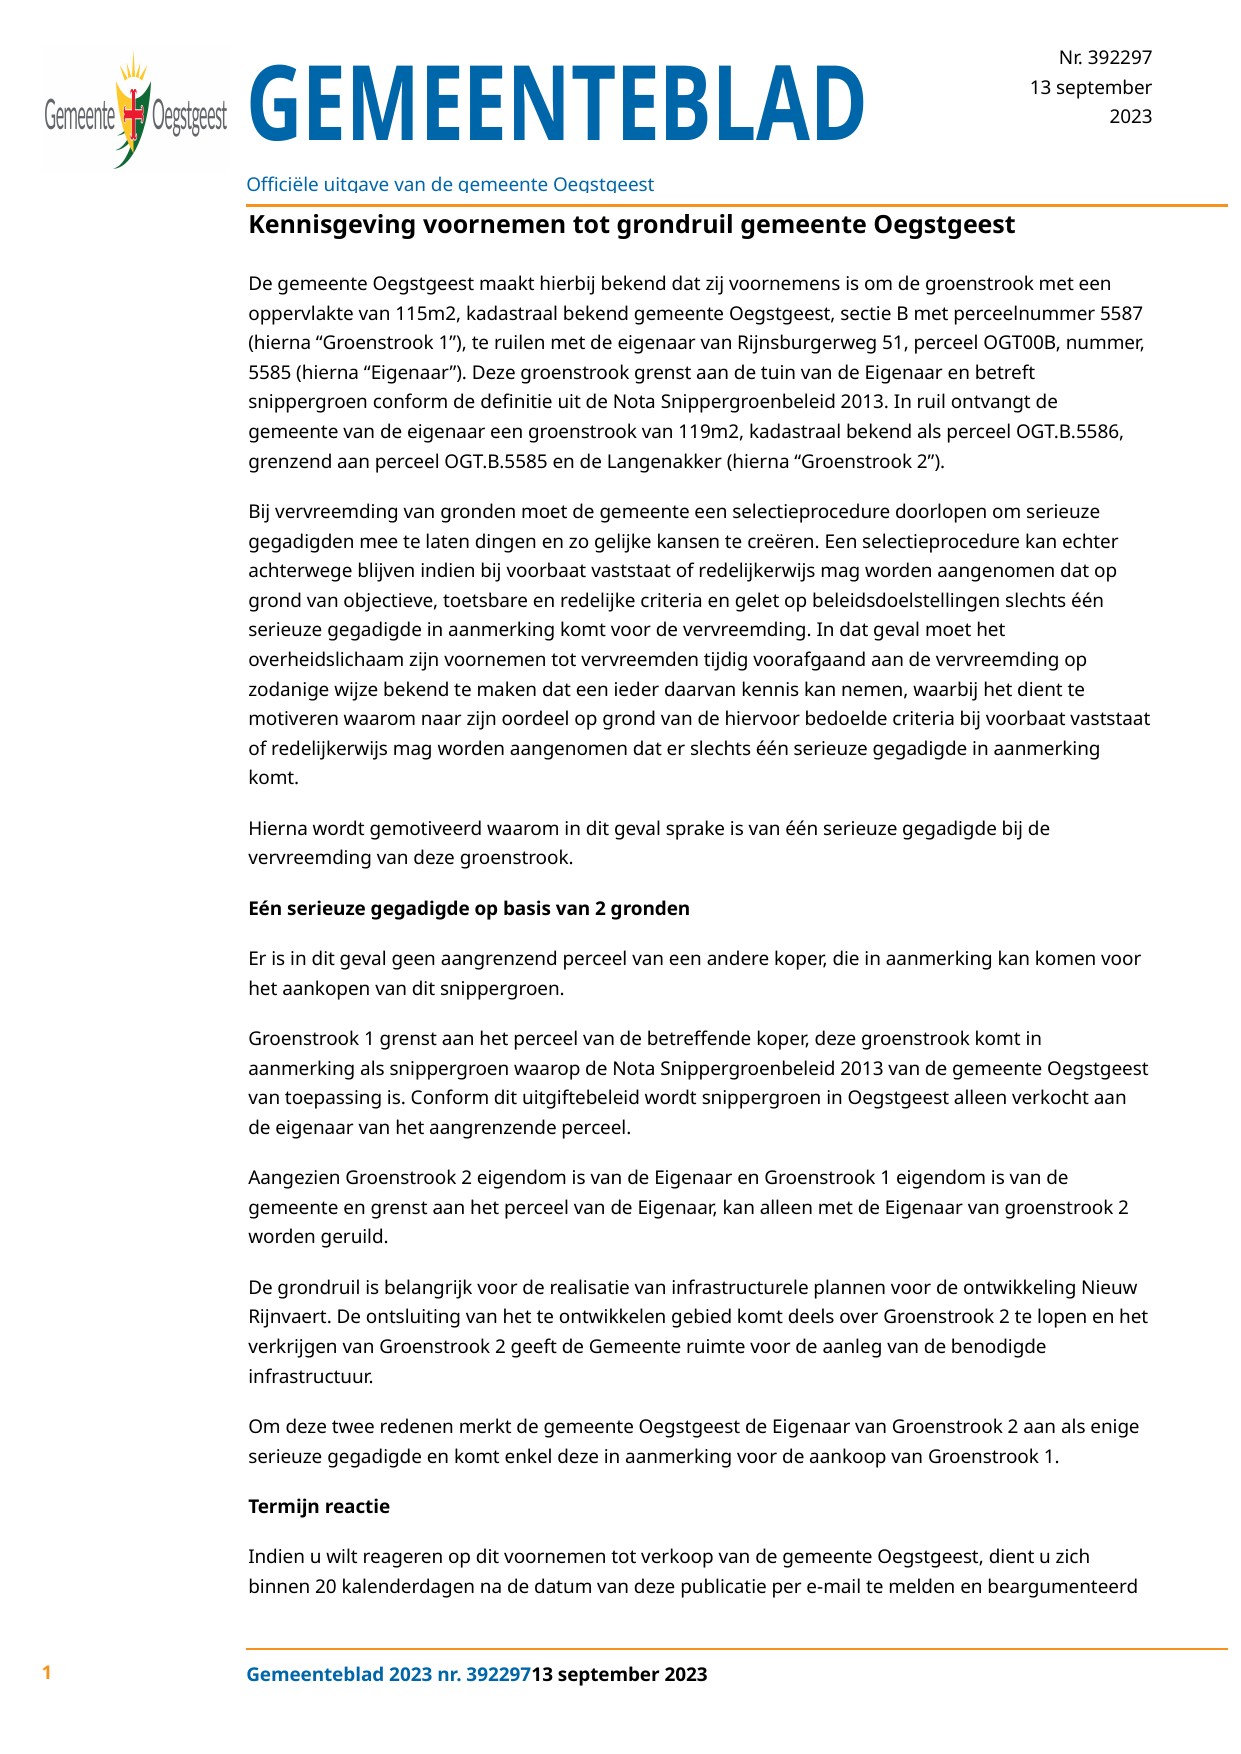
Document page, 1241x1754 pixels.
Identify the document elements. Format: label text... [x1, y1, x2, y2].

text Bij vervreemding van gronden moet de gemeente een selectieprocedure doorlopen om serieuze gegadigden mee te laten dingen en zo gelijke kansen te creëren. Een selectieprocedure kan echter achterwege blijven indien bij voorbaat vaststaat of redelijkerwijs mag worden aangenomen dat op grond van objectieve, toetsbare en redelijke criteria en gelet op beleidsdoelstellingen slechts één serieuze gegadigde in aanmerking komt voor de vervreemding. In dat geval moet het overheidslichaam zijn voornemen tot vervreemden tijdig voorafgaand aan de vervreemding op zodanige wijze bekend te maken dat een ieder daarvan kennis kan nemen, waarbij het dient te motiveren waarom naar zijn oordeel op grond van de hiervoor bedoelde criteria bij voorbaat vaststaat of redelijkerwijs mag worden aangenomen dat er slechts één serieuze gegadigde in aanmerking komt. [248, 498, 1152, 790]
text De gemeente Oegstgeest maakt hierbij bekend dat zij voornemens is om de groenstrook met een oppervlakte van 115m2, kadastraal bekend gemeente Oegstgeest, sectie B met perceelnummer 5587 (hierna “Groenstrook 1”), te ruilen met de eigenaar van Rijnsburgerweg 51, perceel OGT00B, nummer, 5585 (hierna “Eigenaar”). Deze groenstrook grenst aan de tuin van de Eigenaar en betreft snippergroen conform de definitie uit de Nota Snippergroenbeleid 2013. In ruil ontvangt de gemeente van de eigenaar een groenstrook van 119m2, kadastraal bekend als perceel OGT.B.5586, grenzend aan perceel OGT.B.5585 en de Langenakker (hierna “Groenstrook 2”). [248, 270, 1152, 473]
text Indien u wilt reageren op dit voornemen tot verkoop van de gemeente Oegstgeest, dient u zich binnen 20 kalenderdagen na de datum van deze publicatie per e-mail te melden en beargumenteerd [248, 1544, 1152, 1599]
text Aangezien Groenstrook 2 eigendom is van de Eigenaar en Groenstrook 1 eigendom is van de gemeente en grenst aan het perceel van de Eigenaar, kan alleen met de Eigenaar van groenstrook 2 worden geruild. [248, 1164, 1152, 1249]
text Termijn reactie [248, 1493, 1152, 1519]
text Om deze twee redenen merkt de gemeente Oegstgeest de Eigenaar van Groenstrook 2 aan als enige serieuze gegadigde en komt enkel deze in aanmerking voor de aankoop van Groenstrook 1. [248, 1413, 1152, 1468]
picture [41, 47, 231, 172]
text Groenstrook 1 grenst aan het perceel van de betreffende koper, deze groenstrook komt in aanmerking als snippergroen waarop de Nota Snippergroenbeleid 2013 van de gemeente Oegstgeest van toepassing is. Conform dit uitgiftebeleid wordt snippergroen in Oegstgeest alleen verkocht aan de eigenaar van het aangrenzende perceel. [248, 1025, 1152, 1140]
text Kennisgeving voornemen tot grondruil gemeente Oegstgeest [248, 207, 1152, 241]
text De grondruil is belangrijk voor de realisatie van infrastructurele plannen voor de ontwikkeling Nieuw Rijnvaert. De ontsluiting van het te ontwikkelen gebied komt deels over Groenstrook 2 te lopen en het verkrijgen van Groenstrook 2 geeft de Gemeente ruimte voor de aanleg van de benodigde infrastructuur. [248, 1274, 1152, 1388]
text Er is in dit geval geen aangrenzend perceel van een andere koper, die in aanmerking kan komen voor het aankopen van dit snippergroen. [248, 945, 1152, 1001]
text Eén serieuze gegadigde op basis van 2 gronden [248, 895, 1152, 921]
text Hierna wordt gemotiveerd waarom in dit geval sprake is van één serieuze gegadigde bij de vervreemding van deze groenstrook. [248, 815, 1152, 870]
